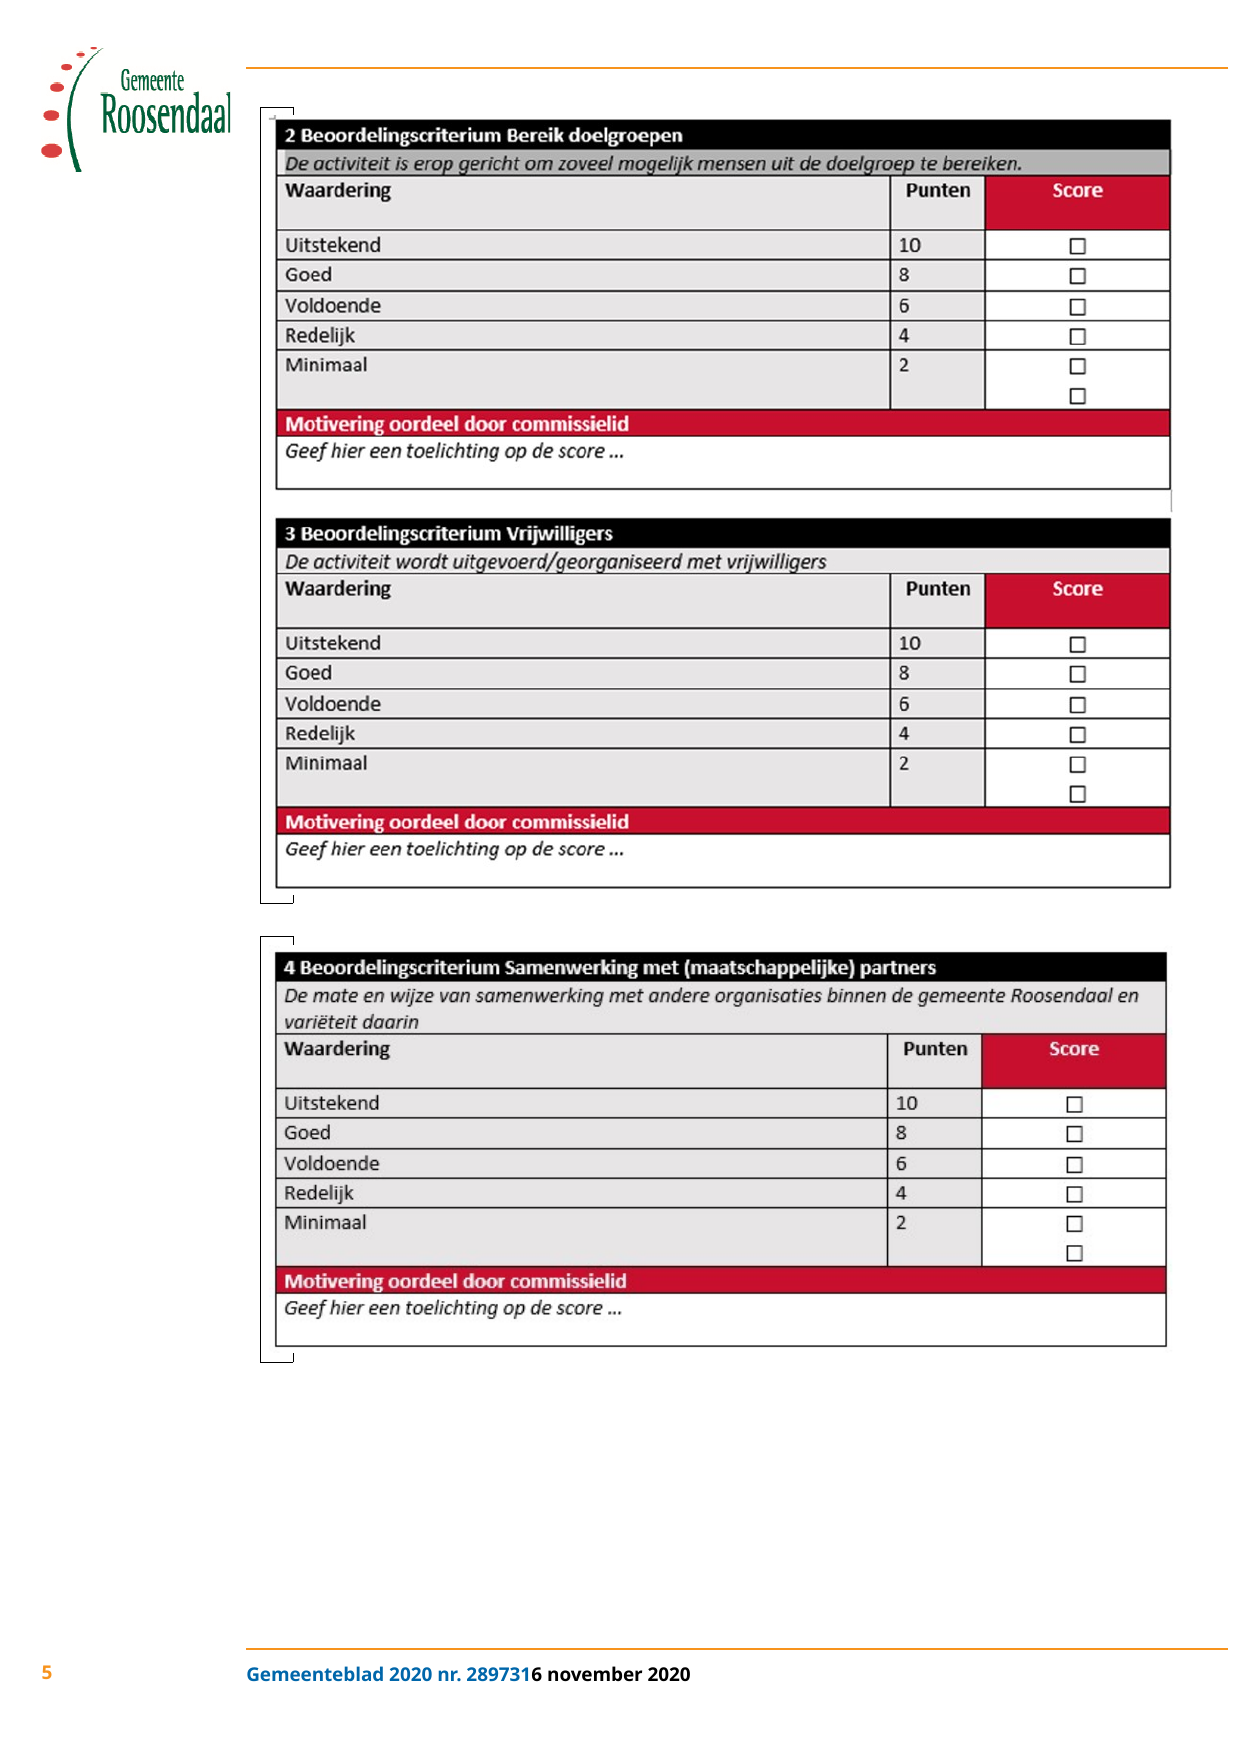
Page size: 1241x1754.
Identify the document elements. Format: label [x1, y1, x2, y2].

picture [268, 945, 1173, 1353]
picture [268, 115, 1173, 895]
picture [41, 47, 231, 172]
